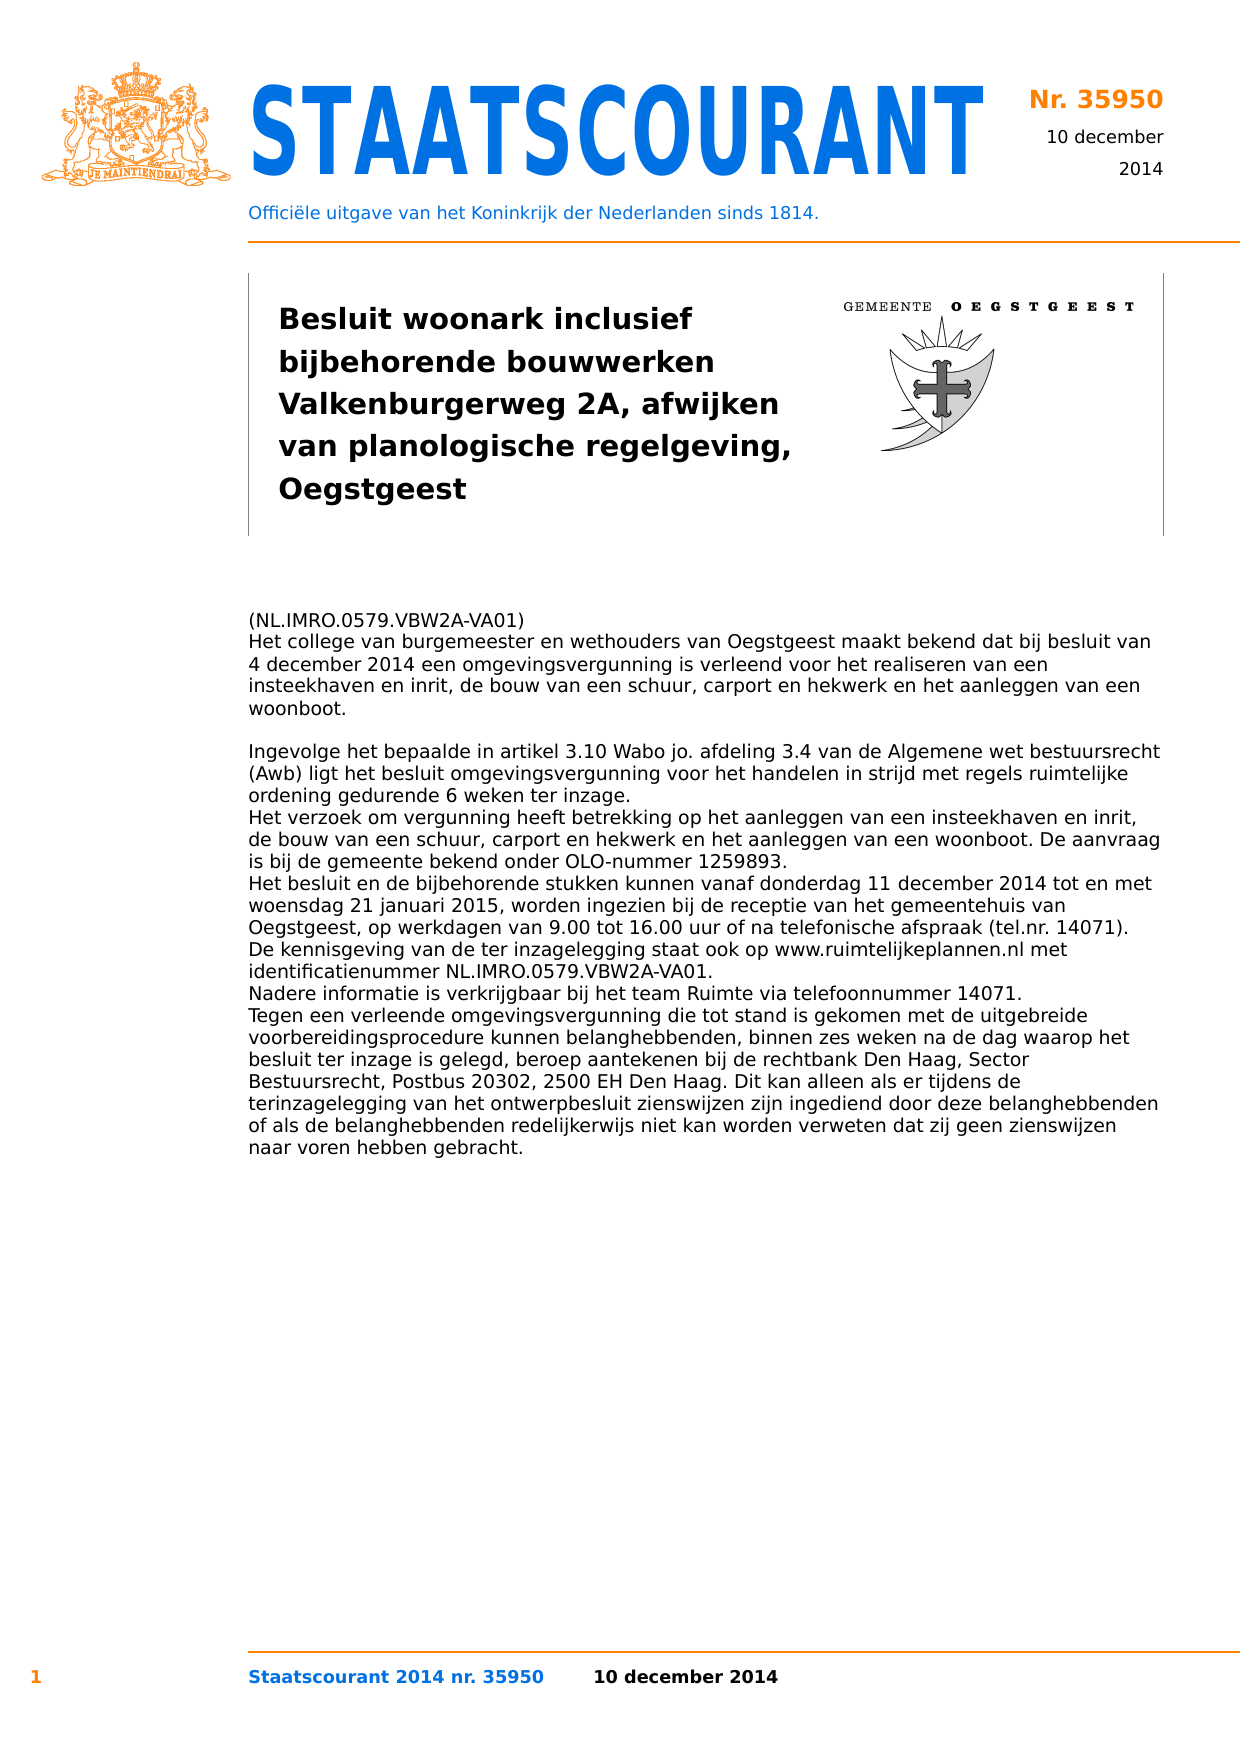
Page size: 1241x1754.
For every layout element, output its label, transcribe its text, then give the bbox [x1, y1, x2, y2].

text Ingevolge het bepaalde in artikel 3.10 Wabo jo. afdeling 3.4 van de Algemene wet bestuursrecht (Awb) ligt het besluit omgevingsvergunning voor het handelen in strijd met regels ruimtelijke ordening gedurende 6 weken ter inzage. [248, 741, 1163, 807]
table_header STAATSCOURANT [248, 62, 998, 203]
text Het verzoek om vergunning heeft betrekking op het aanleggen van een insteekhaven en inrit, de bouw van een schuur, carport en hekwerk en het aanleggen van een woonboot. De aanvraag is bij de gemeente bekend onder OLO-nummer 1259893. [248, 807, 1163, 873]
subtitle Besluit woonark inclusief bijbehorende bouwwerken Valkenburgerweg 2A, afwijken van planologische regelgeving, Oegstgeest [249, 273, 1163, 536]
text De kennisgeving van de ter inzagelegging staat ook op www.ruimtelijkeplannen.nl met identificatienummer NL.IMRO.0579.VBW2A-VA01. [248, 939, 1163, 983]
text Het college van burgemeester en wethouders van Oegstgeest maakt bekend dat bij besluit van 4 december 2014 een omgevingsvergunning is verleend voor het realiseren van een insteekhaven en inrit, de bouw van een schuur, carport en hekwerk en het aanleggen van een woonboot. [248, 631, 1163, 719]
picture [41, 62, 231, 186]
text (NL.IMRO.0579.VBW2A-VA01) [248, 609, 1163, 631]
table_cell 2014 [998, 153, 1240, 203]
picture [844, 302, 1134, 451]
table_header Nr. 35950 [998, 62, 1240, 121]
text Tegen een verleende omgevingsvergunning die tot stand is gekomen met de uitgebreide voorbereidingsprocedure kunnen belanghebbenden, binnen zes weken na de dag waarop het besluit ter inzage is gelegd, beroep aantekenen bij de rechtbank Den Haag, Sector Bestuursrecht, Postbus 20302, 2500 EH Den Haag. Dit kan alleen als er tijdens de terinzagelegging van het ontwerpbesluit zienswijzen zijn ingediend door deze belanghebbenden of als de belanghebbenden redelijkerwijs niet kan worden verweten dat zij geen zienswijzen naar voren hebben gebracht. [248, 1005, 1163, 1159]
table_cell Officiële uitgave van het Koninkrijk der Nederlanden sinds 1814. [248, 203, 1240, 241]
text Nadere informatie is verkrijgbaar bij het team Ruimte via telefoonnummer 14071. [248, 983, 1163, 1005]
text Het besluit en de bijbehorende stukken kunnen vanaf donderdag 11 december 2014 tot en met woensdag 21 januari 2015, worden ingezien bij de receptie van het gemeentehuis van Oegstgeest, op werkdagen van 9.00 tot 16.00 uur of na telefonische afspraak (tel.nr. 14071). [248, 873, 1163, 939]
table_cell 10 december [998, 121, 1240, 153]
table_header [25, 62, 248, 241]
